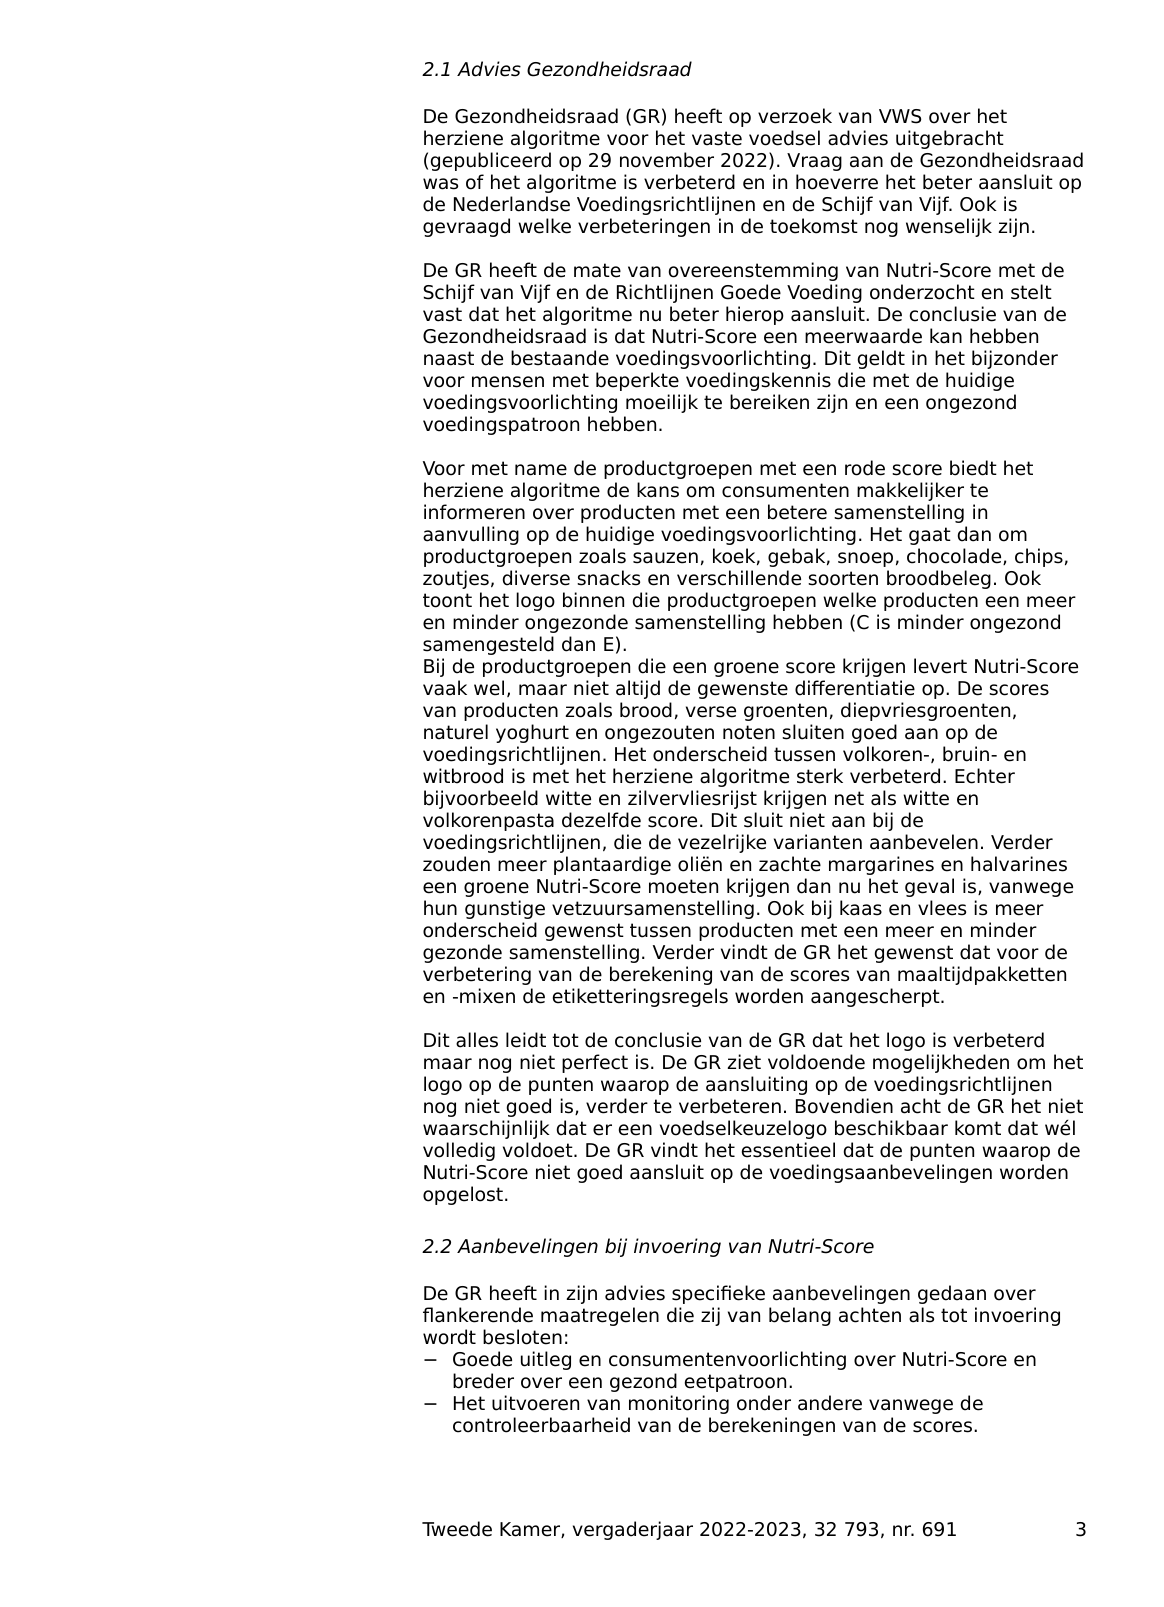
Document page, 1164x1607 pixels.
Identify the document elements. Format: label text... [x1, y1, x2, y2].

subtitle 2.2 Aanbevelingen bij invoering van Nutri-Score [422, 1236, 1087, 1258]
text Voor met name de productgroepen met een rode score biedt het herziene algoritme de kans om consumenten makkelijker te informeren over producten met een betere samenstelling in aanvulling op de huidige voedingsvoorlichting. Het gaat dan om productgroepen zoals sauzen, koek, gebak, snoep, chocolade, chips, zoutjes, diverse snacks en verschillende soorten broodbeleg. Ook toont het logo binnen die productgroepen welke producten een meer en minder ongezonde samenstelling hebben (C is minder ongezond samengesteld dan E). [422, 458, 1087, 656]
text De GR heeft de mate van overeenstemming van Nutri-Score met de Schijf van Vijf en de Richtlijnen Goede Voeding onderzocht en stelt vast dat het algoritme nu beter hierop aansluit. De conclusie van de Gezondheidsraad is dat Nutri-Score een meerwaarde kan hebben naast de bestaande voedingsvoorlichting. Dit geldt in het bijzonder voor mensen met beperkte voedingskennis die met de huidige voedingsvoorlichting moeilijk te bereiken zijn en een ongezond voedingspatroon hebben. [422, 260, 1087, 436]
text De Gezondheidsraad (GR) heeft op verzoek van VWS over het herziene algoritme voor het vaste voedsel advies uitgebracht (gepubliceerd op 29 november 2022). Vraag aan de Gezondheidsraad was of het algoritme is verbeterd en in hoeverre het beter aansluit op de Nederlandse Voedingsrichtlijnen en de Schijf van Vijf. Ook is gevraagd welke verbeteringen in de toekomst nog wenselijk zijn. [422, 106, 1087, 238]
text − Het uitvoeren van monitoring onder andere vanwege de controleerbaarheid van de berekeningen van de scores. [422, 1392, 1087, 1436]
subtitle 2.1 Advies Gezondheidsraad [422, 59, 1087, 81]
text − Goede uitleg en consumentenvoorlichting over Nutri-Score en breder over een gezond eetpatroon. [422, 1348, 1087, 1392]
text Dit alles leidt tot de conclusie van de GR dat het logo is verbeterd maar nog niet perfect is. De GR ziet voldoende mogelijkheden om het logo op de punten waarop de aansluiting op de voedingsrichtlijnen nog niet goed is, verder te verbeteren. Bovendien acht de GR het niet waarschijnlijk dat er een voedselkeuzelogo beschikbaar komt dat wél volledig voldoet. De GR vindt het essentieel dat de punten waarop de Nutri-Score niet goed aansluit op de voedingsaanbevelingen worden opgelost. [422, 1030, 1087, 1206]
text Bij de productgroepen die een groene score krijgen levert Nutri-Score vaak wel, maar niet altijd de gewenste differentiatie op. De scores van producten zoals brood, verse groenten, diepvriesgroenten, naturel yoghurt en ongezouten noten sluiten goed aan op de voedingsrichtlijnen. Het onderscheid tussen volkoren-, bruin- en witbrood is met het herziene algoritme sterk verbeterd. Echter bijvoorbeeld witte en zilvervliesrijst krijgen net als witte en volkorenpasta dezelfde score. Dit sluit niet aan bij de voedingsrichtlijnen, die de vezelrijke varianten aanbevelen. Verder zouden meer plantaardige oliën en zachte margarines en halvarines een groene Nutri-Score moeten krijgen dan nu het geval is, vanwege hun gunstige vetzuursamenstelling. Ook bij kaas en vlees is meer onderscheid gewenst tussen producten met een meer en minder gezonde samenstelling. Verder vindt de GR het gewenst dat voor de verbetering van de berekening van de scores van maaltijdpakketten en -mixen de etiketteringsregels worden aangescherpt. [422, 656, 1087, 1008]
text De GR heeft in zijn advies specifieke aanbevelingen gedaan over flankerende maatregelen die zij van belang achten als tot invoering wordt besloten: [422, 1283, 1087, 1348]
